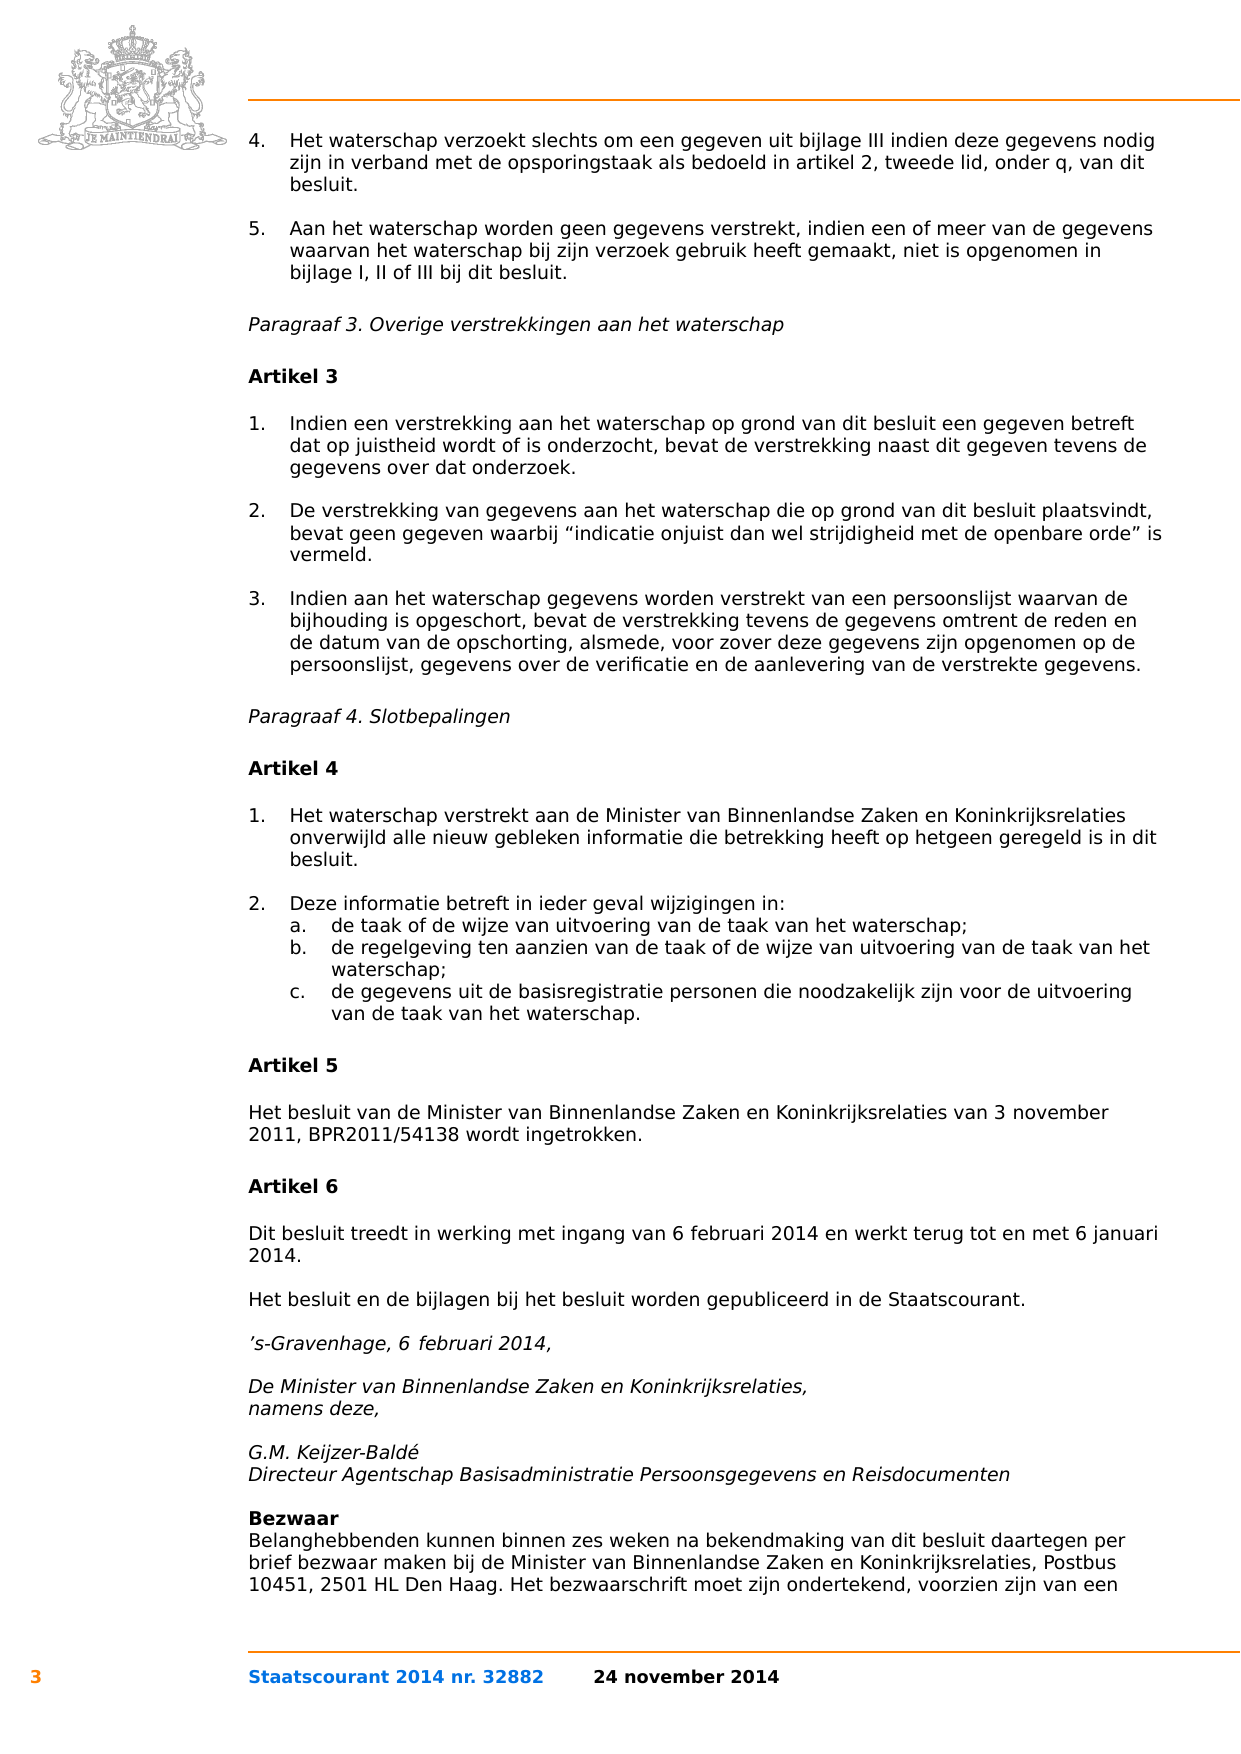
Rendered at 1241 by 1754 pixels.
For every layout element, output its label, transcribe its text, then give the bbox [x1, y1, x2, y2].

subtitle Paragraaf 3. Overige verstrekkingen aan het waterschap [248, 314, 1163, 336]
text Bezwaar [248, 1508, 1163, 1530]
picture [38, 25, 227, 150]
text a. de taak of de wijze van uitvoering van de taak van het waterschap; [289, 915, 1163, 937]
text Het besluit van de Minister van Binnenlandse Zaken en Koninkrijksrelaties van 3 november 2011, BPR2011/54138 wordt ingetrokken. [248, 1102, 1163, 1146]
text 1. Het waterschap verstrekt aan de Minister van Binnenlandse Zaken en Koninkrijksrelaties onverwijld alle nieuw gebleken informatie die betrekking heeft op hetgeen geregeld is in dit besluit. [248, 805, 1163, 871]
subtitle Artikel 4 [248, 758, 1163, 780]
subtitle Artikel 6 [248, 1176, 1163, 1198]
text 2. De verstrekking van gegevens aan het waterschap die op grond van dit besluit plaatsvindt, bevat geen gegeven waarbij “indicatie onjuist dan wel strijdigheid met de openbare orde” is vermeld. [248, 500, 1163, 566]
text 5. Aan het waterschap worden geen gegevens verstrekt, indien een of meer van de gegevens waarvan het waterschap bij zijn verzoek gebruik heeft gemaakt, niet is opgenomen in bijlage I, II of III bij dit besluit. [248, 218, 1163, 284]
text b. de regelgeving ten aanzien van de taak of de wijze van uitvoering van de taak van het waterschap; [289, 937, 1163, 981]
text 3. Indien aan het waterschap gegevens worden verstrekt van een persoonslijst waarvan de bijhouding is opgeschort, bevat de verstrekking tevens de gegevens omtrent de reden en de datum van de opschorting, alsmede, voor zover deze gegevens zijn opgenomen op de persoonslijst, gegevens over de verificatie en de aanlevering van de verstrekte gegevens. [248, 588, 1163, 676]
text Belanghebbenden kunnen binnen zes weken na bekendmaking van dit besluit daartegen per brief bezwaar maken bij de Minister van Binnenlandse Zaken en Koninkrijksrelaties, Postbus 10451, 2501 HL Den Haag. Het bezwaarschrift moet zijn ondertekend, voorzien zijn van een [248, 1530, 1163, 1596]
text Dit besluit treedt in werking met ingang van 6 februari 2014 en werkt terug tot en met 6 januari 2014. [248, 1223, 1163, 1267]
subtitle Artikel 5 [248, 1055, 1163, 1077]
text 4. Het waterschap verzoekt slechts om een gegeven uit bijlage III indien deze gegevens nodig zijn in verband met de opsporingstaak als bedoeld in artikel 2, tweede lid, onder q, van dit besluit. [248, 130, 1163, 196]
text c. de gegevens uit de basisregistratie personen die noodzakelijk zijn voor de uitvoering van de taak van het waterschap. [289, 981, 1163, 1025]
text De Minister van Binnenlandse Zaken en Koninkrijksrelaties, namens deze, G.M. Keijzer-Baldé Directeur Agentschap Basisadministratie Persoonsgegevens en Reisdocumenten [248, 1376, 1163, 1486]
text ’s-Gravenhage, 6 februari 2014, [248, 1332, 1163, 1354]
text Het besluit en de bijlagen bij het besluit worden gepubliceerd in de Staatscourant. [248, 1288, 1163, 1311]
text 2. Deze informatie betreft in ieder geval wijzigingen in: [248, 893, 1163, 915]
subtitle Artikel 3 [248, 366, 1163, 388]
subtitle Paragraaf 4. Slotbepalingen [248, 706, 1163, 728]
text 1. Indien een verstrekking aan het waterschap op grond van dit besluit een gegeven betreft dat op juistheid wordt of is onderzocht, bevat de verstrekking naast dit gegeven tevens de gegevens over dat onderzoek. [248, 413, 1163, 478]
